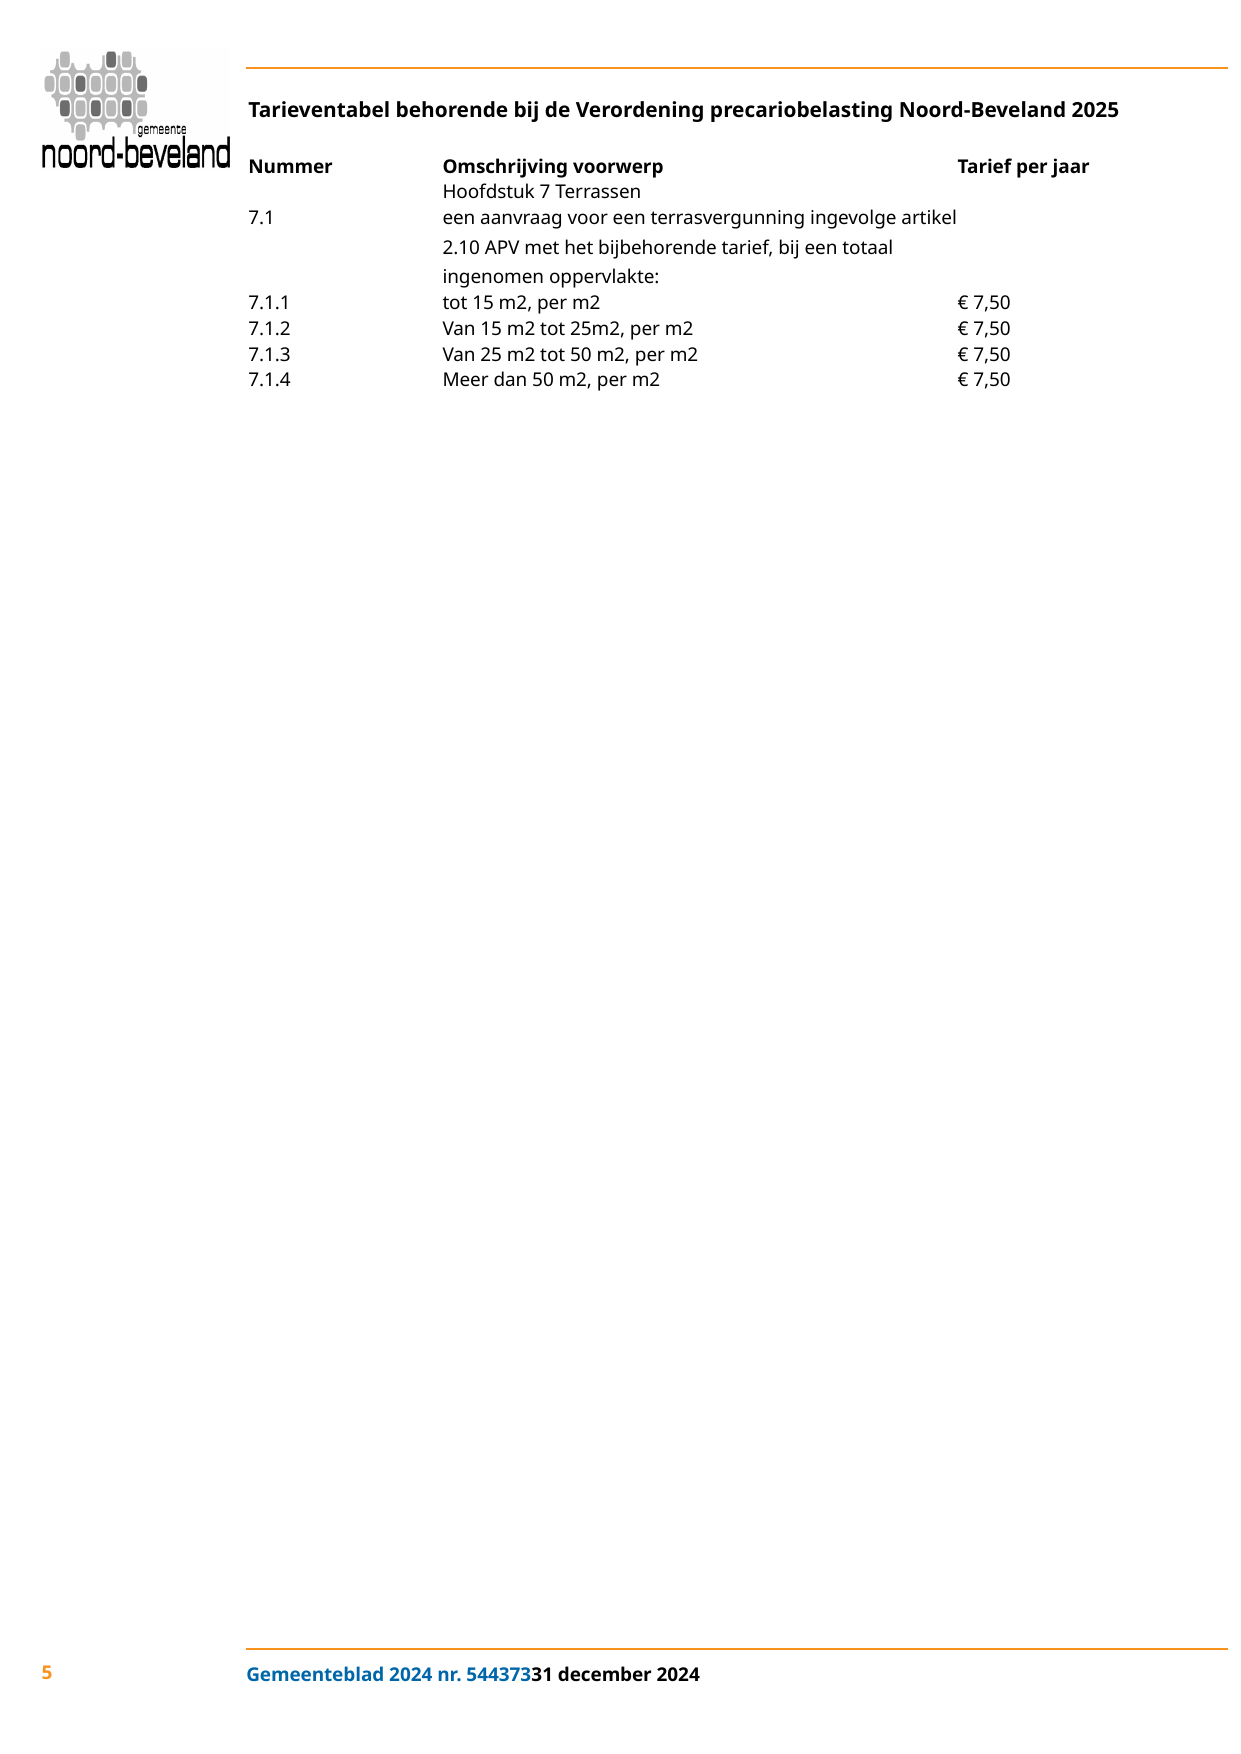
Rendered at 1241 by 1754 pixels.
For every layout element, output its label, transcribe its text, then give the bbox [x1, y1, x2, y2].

table_cell 7.1.3 [248, 341, 442, 367]
table_cell tot 15 m2, per m2 [442, 289, 957, 315]
table_cell 7.1.4 [248, 367, 442, 392]
table_cell € 7,50 [958, 367, 1152, 392]
table_cell [958, 179, 1152, 204]
table_cell een aanvraag voor een terrasvergunning ingevolge artikel 2.10 APV met het bijbehorende tarief, bij een totaal ingenomen oppervlakte: [442, 205, 957, 289]
table_cell 7.1.1 [248, 289, 442, 315]
table_cell Hoofdstuk 7 Terrassen [442, 179, 957, 204]
table_cell [958, 205, 1152, 289]
table_cell Meer dan 50 m2, per m2 [442, 367, 957, 392]
text Tarieventabel behorende bij de Verordening precariobelasting Noord-Beveland 2025 [248, 95, 1152, 123]
table_cell Van 15 m2 tot 25m2, per m2 [442, 315, 957, 341]
table_cell € 7,50 [958, 341, 1152, 367]
picture [41, 47, 231, 172]
table_cell 7.1.2 [248, 315, 442, 341]
table_cell € 7,50 [958, 315, 1152, 341]
table_cell 7.1 [248, 205, 442, 289]
table_cell Van 25 m2 tot 50 m2, per m2 [442, 341, 957, 367]
table_header Nummer [248, 153, 442, 179]
table_cell [248, 179, 442, 204]
table_cell € 7,50 [958, 289, 1152, 315]
table_header Omschrijving voorwerp [442, 153, 957, 179]
table_header Tarief per jaar [958, 153, 1152, 179]
